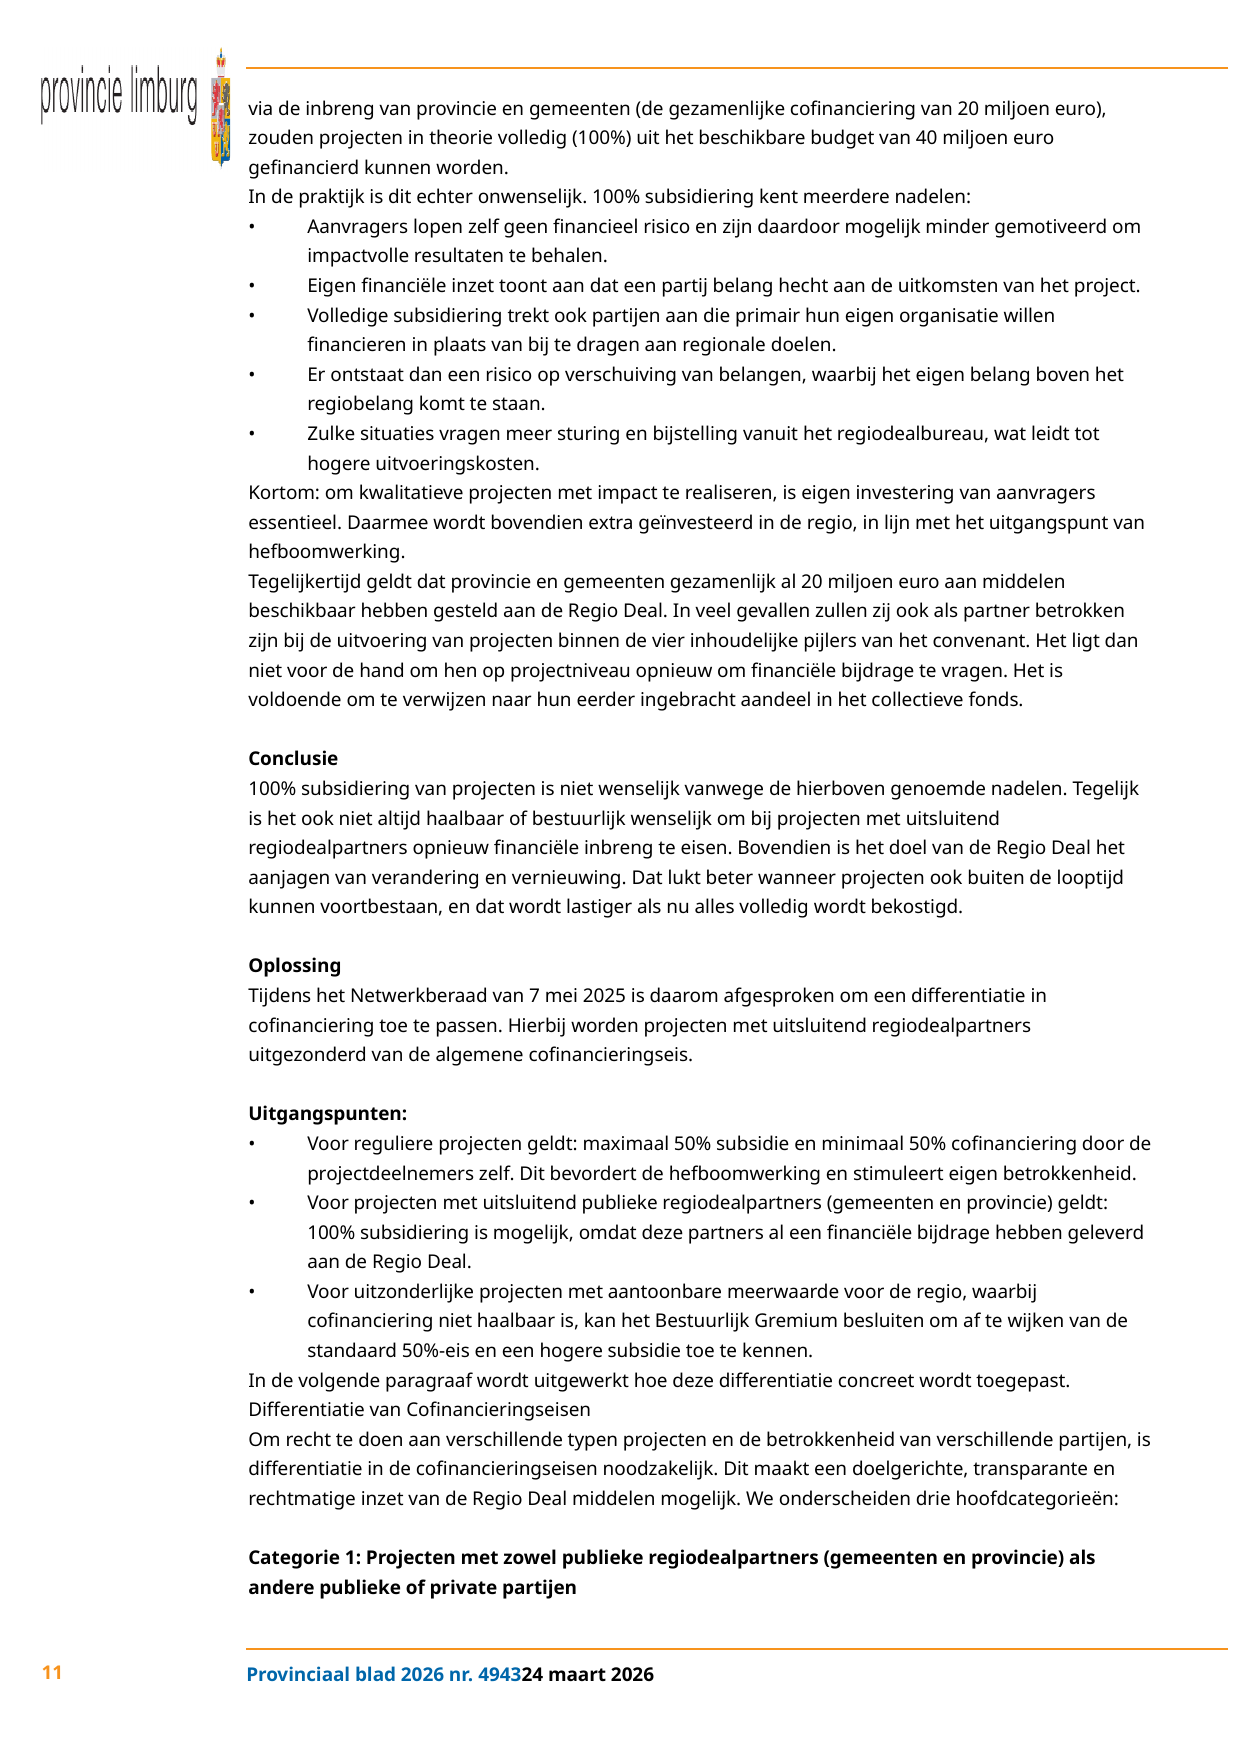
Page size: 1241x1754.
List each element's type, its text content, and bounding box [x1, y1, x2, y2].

list Voor reguliere projecten geldt: maximaal 50% subsidie en minimaal 50% cofinanciering door de projectdeelnemers zelf. Dit bevordert de hefboomwerking en stimuleert eigen betrokkenheid. [248, 1130, 1152, 1186]
text In de praktijk is dit echter onwenselijk. 100% subsidiering kent meerdere nadelen: [248, 183, 1152, 209]
list Er ontstaat dan een risico op verschuiving van belangen, waarbij het eigen belang boven het regiobelang komt te staan. [248, 361, 1152, 416]
list Voor uitzonderlijke projecten met aantoonbare meerwaarde voor de regio, waarbij cofinanciering niet haalbaar is, kan het Bestuurlijk Gremium besluiten om af te wijken van de standaard 50%-eis en een hogere subsidie toe te kennen. [248, 1278, 1152, 1363]
list Zulke situaties vragen meer sturing en bijstelling vanuit het regiodealbureau, wat leidt tot hogere uitvoeringskosten. [248, 420, 1152, 476]
text Kortom: om kwalitatieve projecten met impact te realiseren, is eigen investering van aanvragers essentieel. Daarmee wordt bovendien extra geïnvesteerd in de regio, in lijn met het uitgangspunt van hefboomwerking. [248, 479, 1152, 564]
text Tijdens het Netwerkberaad van 7 mei 2025 is daarom afgesproken om een differentiatie in cofinanciering toe te passen. Hierbij worden projecten met uitsluitend regiodealpartners uitgezonderd van de algemene cofinancieringseis. [248, 982, 1152, 1067]
text Om recht te doen aan verschillende typen projecten en de betrokkenheid van verschillende partijen, is differentiatie in de cofinancieringseisen noodzakelijk. Dit maakt een doelgerichte, transparante en rechtmatige inzet van de Regio Deal middelen mogelijk. We onderscheiden drie hoofdcategorieën: [248, 1426, 1152, 1511]
text Oplossing [248, 953, 1152, 978]
text In de volgende paragraaf wordt uitgewerkt hoe deze differentiatie concreet wordt toegepast. Differentiatie van Cofinancieringseisen [248, 1367, 1152, 1422]
text 100% subsidiering van projecten is niet wenselijk vanwege de hierboven genoemde nadelen. Tegelijk is het ook niet altijd haalbaar of bestuurlijk wenselijk om bij projecten met uitsluitend regiodealpartners opnieuw financiële inbreng te eisen. Bovendien is het doel van de Regio Deal het aanjagen van verandering en vernieuwing. Dat lukt beter wanneer projecten ook buiten de looptijd kunnen voortbestaan, en dat wordt lastiger als nu alles volledig wordt bekostigd. [248, 775, 1152, 919]
list Aanvragers lopen zelf geen financieel risico en zijn daardoor mogelijk minder gemotiveerd om impactvolle resultaten te behalen. [248, 213, 1152, 268]
text Conclusie [248, 746, 1152, 771]
text Categorie 1: Projecten met zowel publieke regiodealpartners (gemeenten en provincie) als andere publieke of private partijen [248, 1544, 1152, 1600]
list Eigen financiële inzet toont aan dat een partij belang hecht aan de uitkomsten van het project. [248, 272, 1152, 298]
list Voor projecten met uitsluitend publieke regiodealpartners (gemeenten en provincie) geldt: 100% subsidiering is mogelijk, omdat deze partners al een financiële bijdrage hebben geleverd aan de Regio Deal. [248, 1189, 1152, 1274]
list Volledige subsidiering trekt ook partijen aan die primair hun eigen organisatie willen financieren in plaats van bij te dragen aan regionale doelen. [248, 302, 1152, 357]
text Tegelijkertijd geldt dat provincie en gemeenten gezamenlijk al 20 miljoen euro aan middelen beschikbaar hebben gesteld aan de Regio Deal. In veel gevallen zullen zij ook als partner betrokken zijn bij de uitvoering van projecten binnen de vier inhoudelijke pijlers van het convenant. Het ligt dan niet voor de hand om hen op projectniveau opnieuw om financiële bijdrage te vragen. Het is voldoende om te verwijzen naar hun eerder ingebracht aandeel in het collectieve fonds. [248, 568, 1152, 712]
text via de inbreng van provincie en gemeenten (de gezamenlijke cofinanciering van 20 miljoen euro), zouden projecten in theorie volledig (100%) uit het beschikbare budget van 40 miljoen euro gefinancierd kunnen worden. [248, 95, 1152, 180]
picture [41, 47, 231, 172]
text Uitgangspunten: [248, 1101, 1152, 1126]
